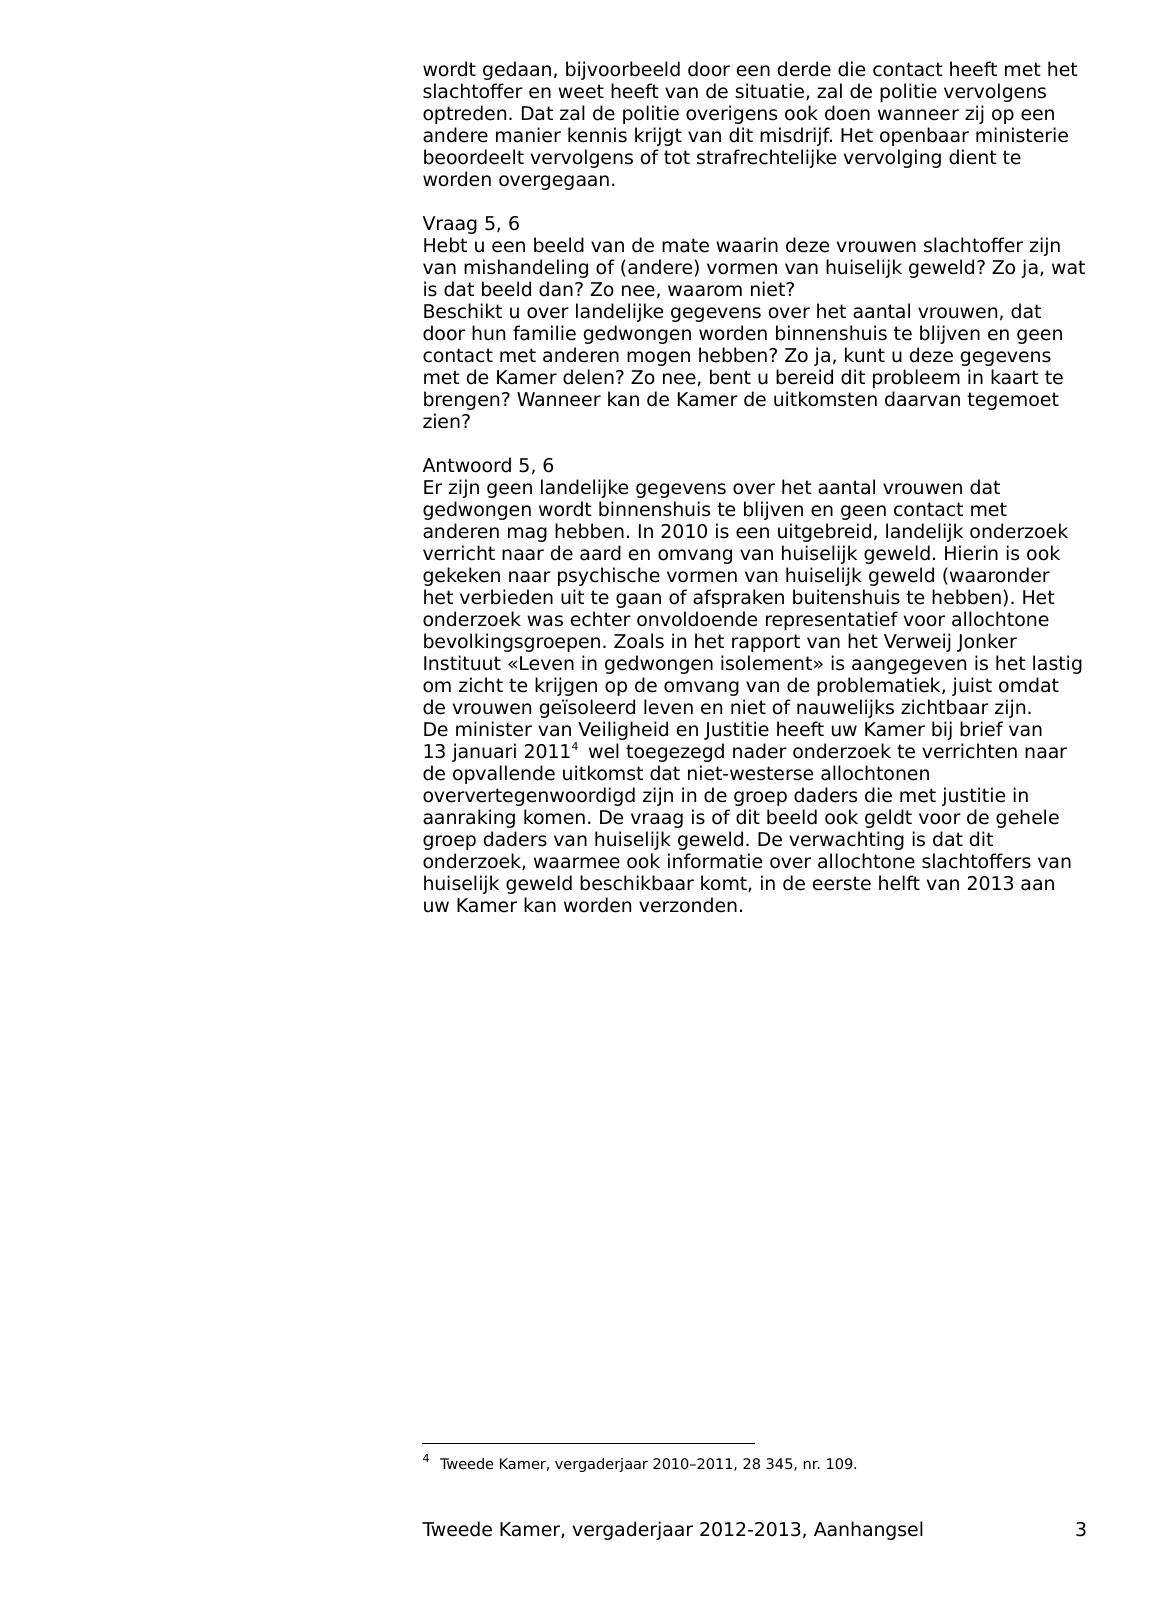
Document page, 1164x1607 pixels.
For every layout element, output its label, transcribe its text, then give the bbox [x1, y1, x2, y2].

text De minister van Veiligheid en Justitie heeft uw Kamer bij brief van 13 januari 2011 wel toegezegd nader onderzoek te verrichten naar de opvallende uitkomst dat niet-westerse allochtonen oververtegenwoordigd zijn in de groep daders die met justitie in aanraking komen. De vraag is of dit beeld ook geldt voor de gehele groep daders van huiselijk geweld. De verwachting is dat dit onderzoek, waarmee ook informatie over allochtone slachtoffers van huiselijk geweld beschikbaar komt, in de eerste helft van 2013 aan uw Kamer kan worden verzonden. [422, 719, 1087, 917]
text Vraag 5, 6 [422, 213, 1087, 235]
text Tweede Kamer, vergaderjaar 2010–2011, 28 345, nr. 109. [422, 1452, 1087, 1474]
text Antwoord 5, 6 [422, 455, 1087, 477]
text Beschikt u over landelijke gegevens over het aantal vrouwen, dat door hun familie gedwongen worden binnenshuis te blijven en geen contact met anderen mogen hebben? Zo ja, kunt u deze gegevens met de Kamer delen? Zo nee, bent u bereid dit probleem in kaart te brengen? Wanneer kan de Kamer de uitkomsten daarvan tegemoet zien? [422, 301, 1087, 433]
text Er zijn geen landelijke gegevens over het aantal vrouwen dat gedwongen wordt binnenshuis te blijven en geen contact met anderen mag hebben. In 2010 is een uitgebreid, landelijk onderzoek verricht naar de aard en omvang van huiselijk geweld. Hierin is ook gekeken naar psychische vormen van huiselijk geweld (waaronder het verbieden uit te gaan of afspraken buitenshuis te hebben). Het onderzoek was echter onvoldoende representatief voor allochtone bevolkingsgroepen. Zoals in het rapport van het Verweij Jonker Instituut «Leven in gedwongen isolement» is aangegeven is het lastig om zicht te krijgen op de omvang van de problematiek, juist omdat de vrouwen geïsoleerd leven en niet of nauwelijks zichtbaar zijn. [422, 477, 1087, 719]
text Hebt u een beeld van de mate waarin deze vrouwen slachtoffer zijn van mishandeling of (andere) vormen van huiselijk geweld? Zo ja, wat is dat beeld dan? Zo nee, waarom niet? [422, 235, 1087, 301]
text wordt gedaan, bijvoorbeeld door een derde die contact heeft met het slachtoffer en weet heeft van de situatie, zal de politie vervolgens optreden. Dat zal de politie overigens ook doen wanneer zij op een andere manier kennis krijgt van dit misdrijf. Het openbaar ministerie beoordeelt vervolgens of tot strafrechtelijke vervolging dient te worden overgegaan. [422, 59, 1087, 191]
